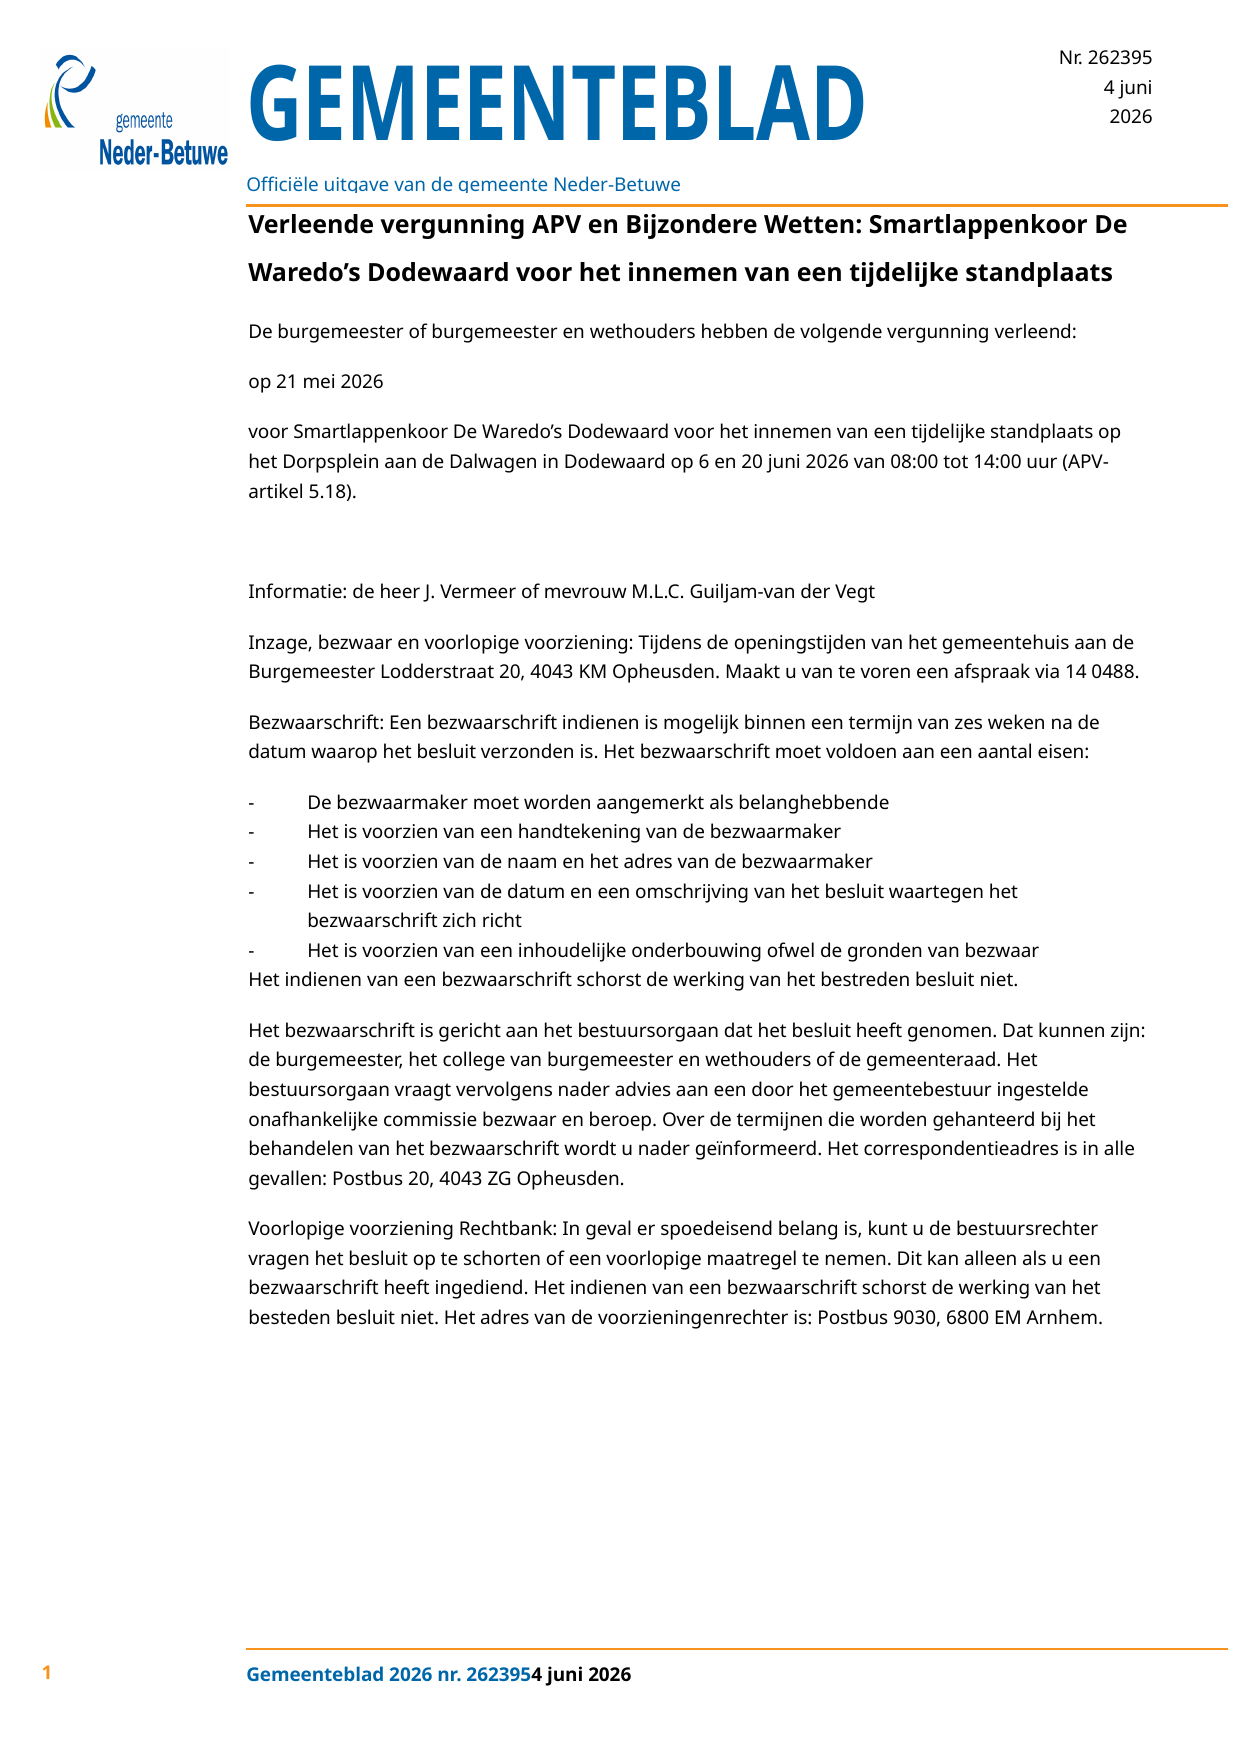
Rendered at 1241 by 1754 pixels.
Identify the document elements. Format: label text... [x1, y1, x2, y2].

text voor Smartlappenkoor De Waredo’s Dodewaard voor het innemen van een tijdelijke standplaats op het Dorpsplein aan de Dalwagen in Dodewaard op 6 en 20 juni 2026 van 08:00 tot 14:00 uur (APV-artikel 5.18). [248, 419, 1152, 504]
picture [41, 47, 231, 172]
text Het indienen van een bezwaarschrift schorst de werking van het bestreden besluit niet. [248, 967, 1152, 992]
text Verleende vergunning APV en Bijzondere Wetten: Smartlappenkoor De Waredo’s Dodewaard voor het innemen van een tijdelijke standplaats [248, 207, 1152, 288]
text Inzage, bezwaar en voorlopige voorziening: Tijdens de openingstijden van het gemeentehuis aan de Burgemeester Lodderstraat 20, 4043 KM Opheusden. Maakt u van te voren een afspraak via 14 0488. [248, 629, 1152, 684]
list De bezwaarmaker moet worden aangemerkt als belanghebbende [248, 789, 1152, 815]
list Het is voorzien van de datum en een omschrijving van het besluit waartegen het bezwaarschrift zich richt [248, 878, 1152, 933]
text Het bezwaarschrift is gericht aan het bestuursorgaan dat het besluit heeft genomen. Dat kunnen zijn: de burgemeester, het college van burgemeester en wethouders of de gemeenteraad. Het bestuursorgaan vraagt vervolgens nader advies aan een door het gemeentebestuur ingestelde onafhankelijke commissie bezwaar en beroep. Over de termijnen die worden gehanteerd bij het behandelen van het bezwaarschrift wordt u nader geïnformeerd. Het correspondentieadres is in alle gevallen: Postbus 20, 4043 ZG Opheusden. [248, 1017, 1152, 1191]
text Informatie: de heer J. Vermeer of mevrouw M.L.C. Guiljam-van der Vegt [248, 579, 1152, 604]
text op 21 mei 2026 [248, 368, 1152, 394]
text De burgemeester of burgemeester en wethouders hebben de volgende vergunning verleend: [248, 318, 1152, 344]
list Het is voorzien van een inhoudelijke onderbouwing ofwel de gronden van bezwaar [248, 937, 1152, 963]
text Voorlopige voorziening Rechtbank: In geval er spoedeisend belang is, kunt u de bestuursrechter vragen het besluit op te schorten of een voorlopige maatregel te nemen. Dit kan alleen als u een bezwaarschrift heeft ingediend. Het indienen van een bezwaarschrift schorst de werking van het besteden besluit niet. Het adres van de voorzieningenrechter is: Postbus 9030, 6800 EM Arnhem. [248, 1215, 1152, 1330]
list Het is voorzien van de naam en het adres van de bezwaarmaker [248, 848, 1152, 874]
text Bezwaarschrift: Een bezwaarschrift indienen is mogelijk binnen een termijn van zes weken na de datum waarop het besluit verzonden is. Het bezwaarschrift moet voldoen aan een aantal eisen: [248, 709, 1152, 764]
list Het is voorzien van een handtekening van de bezwaarmaker [248, 819, 1152, 844]
